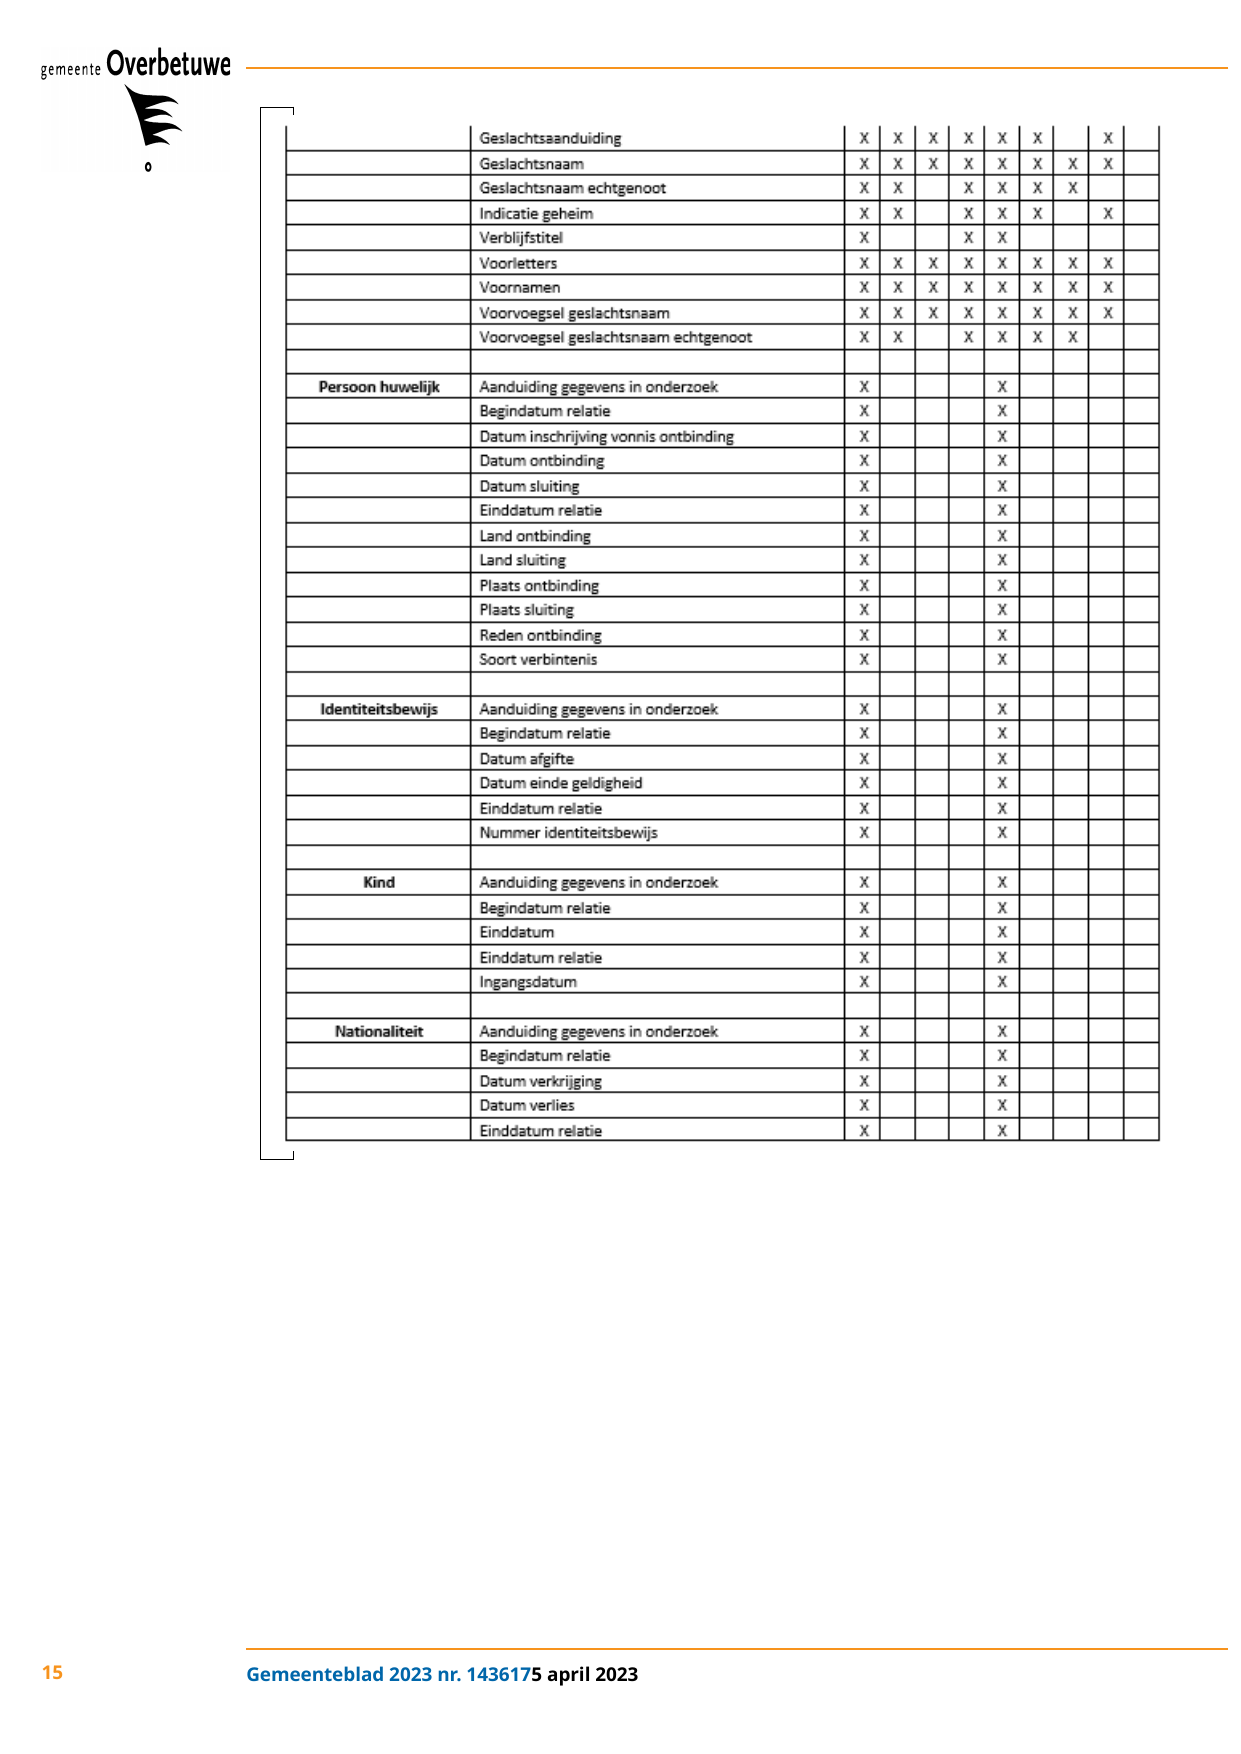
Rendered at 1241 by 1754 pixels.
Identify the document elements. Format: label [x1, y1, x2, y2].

picture [41, 47, 231, 172]
picture [268, 115, 1173, 1151]
